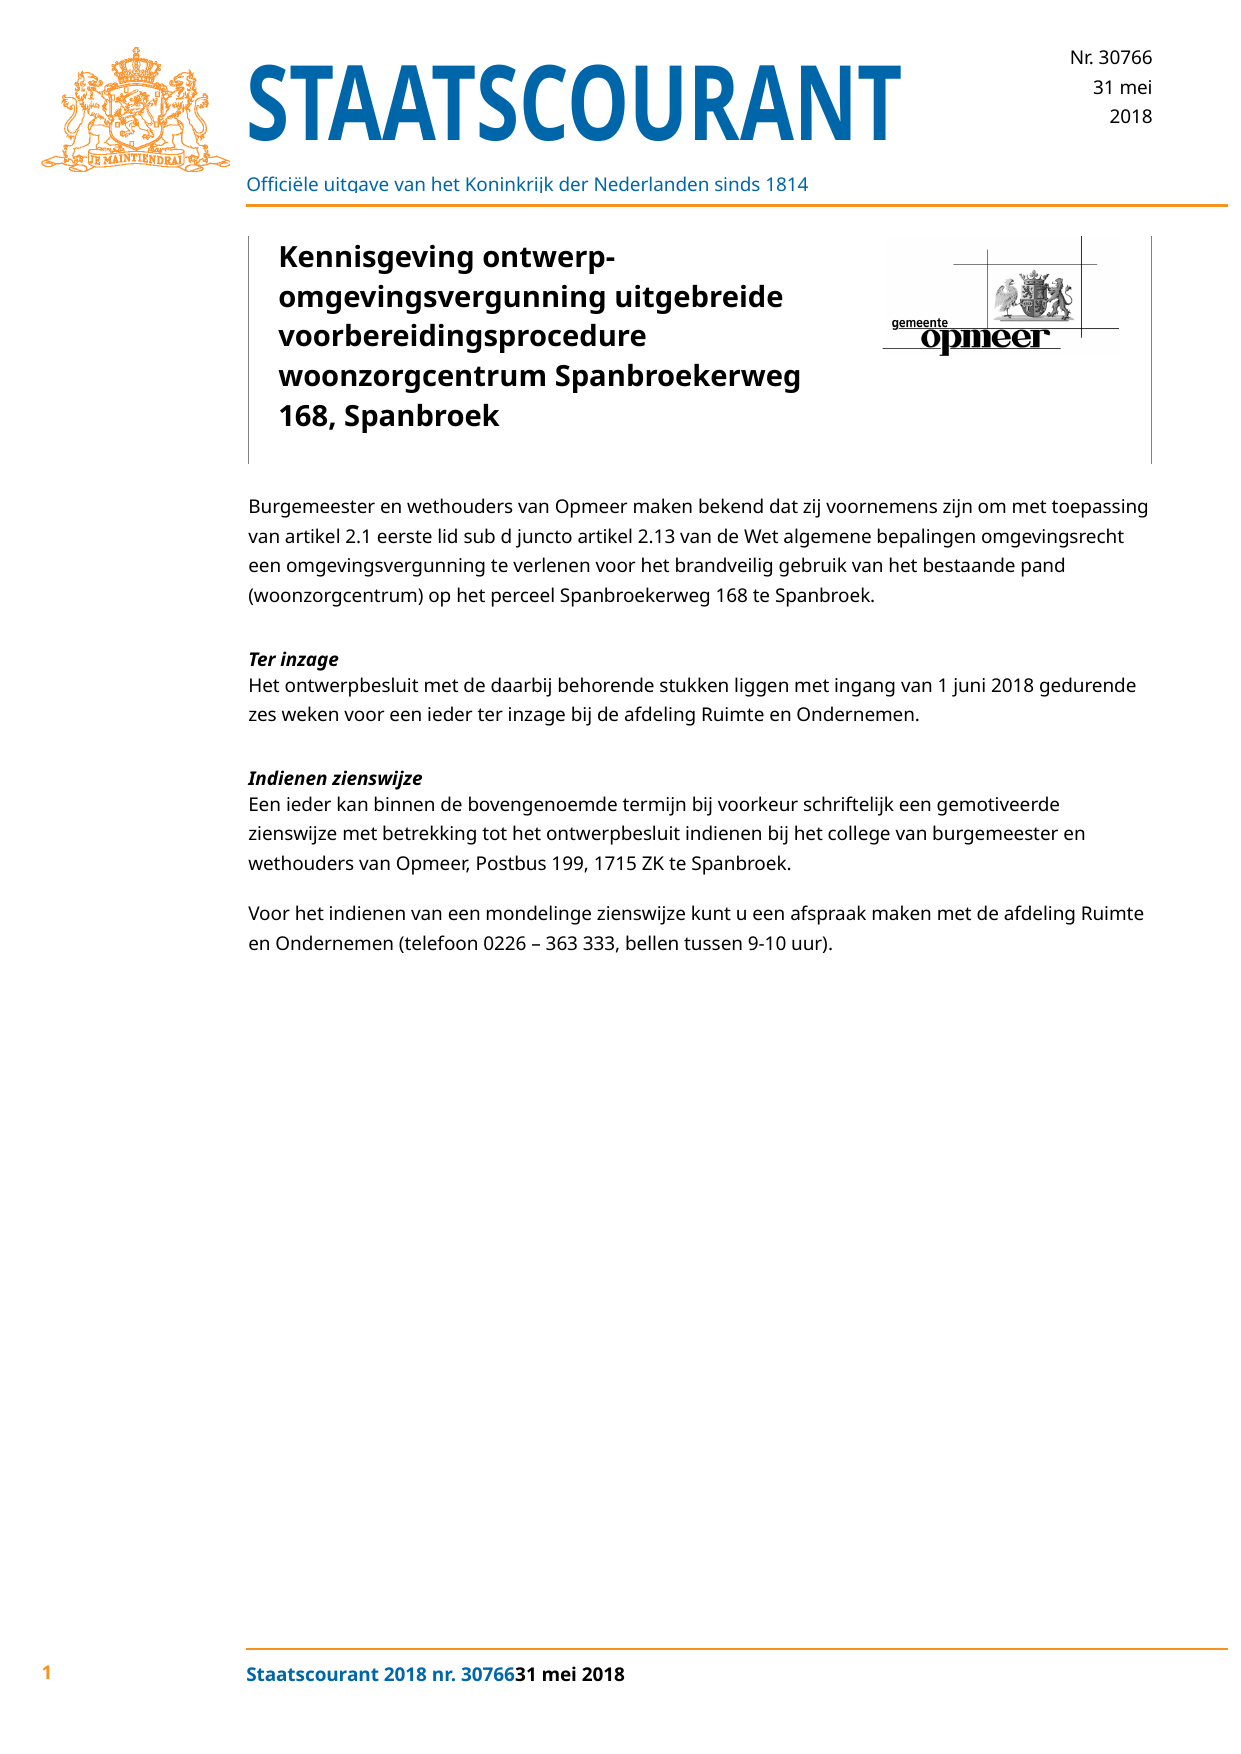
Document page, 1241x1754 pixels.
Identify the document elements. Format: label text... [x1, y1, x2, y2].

text Ter inzage [248, 646, 1152, 672]
text Indienen zienswijze [248, 765, 1152, 791]
picture [41, 47, 231, 172]
text Burgemeester en wethouders van Opmeer maken bekend dat zij voornemens zijn om met toepassing van artikel 2.1 eerste lid sub d juncto artikel 2.13 van de Wet algemene bepalingen omgevingsrecht een omgevingsvergunning te verlenen voor het brandveilig gebruik van het bestaande pand (woonzorgcentrum) op het perceel Spanbroekerweg 168 te Spanbroek. [248, 493, 1152, 608]
table_header [850, 236, 1151, 464]
text Een ieder kan binnen de bovengenoemde termijn bij voorkeur schriftelijk een gemotiveerde zienswijze met betrekking tot het ontwerpbesluit indienen bij het college van burgemeester en wethouders van Opmeer, Postbus 199, 1715 ZK te Spanbroek. [248, 791, 1152, 876]
picture [882, 236, 1119, 356]
table_header Kennisgeving ontwerp- omgevingsvergunning uitgebreide voorbereidingsprocedure woonzorgcentrum Spanbroekerweg 168, Spanbroek [249, 236, 850, 464]
text Het ontwerpbesluit met de daarbij behorende stukken liggen met ingang van 1 juni 2018 gedurende zes weken voor een ieder ter inzage bij de afdeling Ruimte en Ondernemen. [248, 672, 1152, 727]
text Voor het indienen van een mondelinge zienswijze kunt u een afspraak maken met de afdeling Ruimte en Ondernemen (telefoon 0226 – 363 333, bellen tussen 9-10 uur). [248, 901, 1152, 956]
